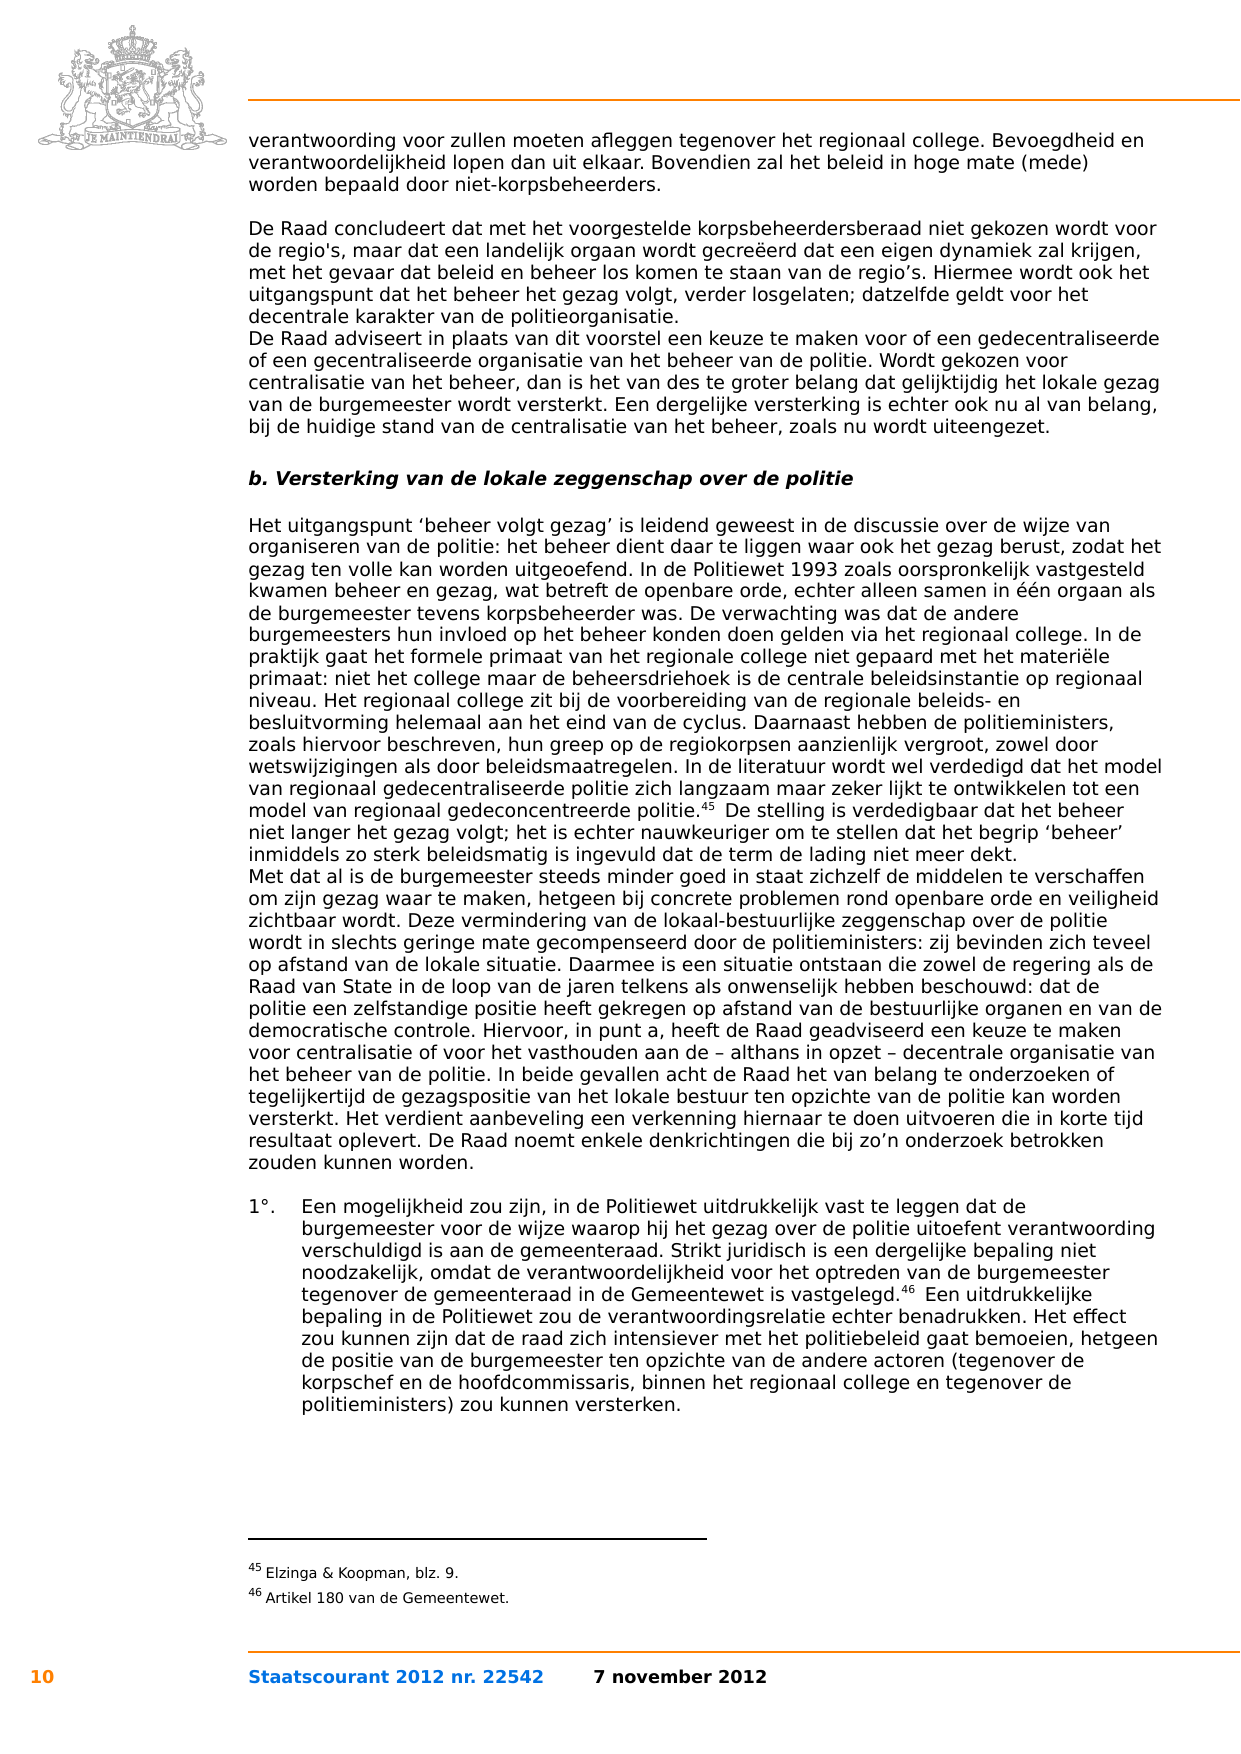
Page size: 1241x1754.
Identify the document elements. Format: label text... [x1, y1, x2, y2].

subtitle b. Versterking van de lokale zeggenschap over de politie [248, 467, 1163, 489]
text 1°. Een mogelijkheid zou zijn, in de Politiewet uitdrukkelijk vast te leggen dat de burgemeester voor de wijze waarop hij het gezag over de politie uitoefent verantwoording verschuldigd is aan de gemeenteraad. Strikt juridisch is een dergelijke bepaling niet noodzakelijk, omdat de verantwoordelijkheid voor het optreden van de burgemeester tegenover de gemeenteraad in de Gemeentewet is vastgelegd. Een uitdrukkelijke bepaling in de Politiewet zou de verantwoordingsrelatie echter benadrukken. Het effect zou kunnen zijn dat de raad zich intensiever met het politiebeleid gaat bemoeien, hetgeen de positie van de burgemeester ten opzichte van de andere actoren (tegenover de korpschef en de hoofdcommissaris, binnen het regionaal college en tegenover de politieministers) zou kunnen versterken. [248, 1196, 1163, 1416]
text verantwoording voor zullen moeten afleggen tegenover het regionaal college. Bevoegdheid en verantwoordelijkheid lopen dan uit elkaar. Bovendien zal het beleid in hoge mate (mede) worden bepaald door niet-korpsbeheerders. [248, 130, 1163, 196]
text De Raad adviseert in plaats van dit voorstel een keuze te maken voor of een gedecentraliseerde of een gecentraliseerde organisatie van het beheer van de politie. Wordt gekozen voor centralisatie van het beheer, dan is het van des te groter belang dat gelijktijdig het lokale gezag van de burgemeester wordt versterkt. Een dergelijke versterking is echter ook nu al van belang, bij de huidige stand van de centralisatie van het beheer, zoals nu wordt uiteengezet. [248, 328, 1163, 437]
text De Raad concludeert dat met het voorgestelde korpsbeheerdersberaad niet gekozen wordt voor de regio's, maar dat een landelijk orgaan wordt gecreëerd dat een eigen dynamiek zal krijgen, met het gevaar dat beleid en beheer los komen te staan van de regio’s. Hiermee wordt ook het uitgangspunt dat het beheer het gezag volgt, verder losgelaten; datzelfde geldt voor het decentrale karakter van de politieorganisatie. [248, 218, 1163, 328]
text Elzinga & Koopman, blz. 9. [248, 1561, 1163, 1583]
picture [38, 25, 227, 150]
text Het uitgangspunt ‘beheer volgt gezag’ is leidend geweest in de discussie over de wijze van organiseren van de politie: het beheer dient daar te liggen waar ook het gezag berust, zodat het gezag ten volle kan worden uitgeoefend. In de Politiewet 1993 zoals oorspronkelijk vastgesteld kwamen beheer en gezag, wat betreft de openbare orde, echter alleen samen in één orgaan als de burgemeester tevens korpsbeheerder was. De verwachting was dat de andere burgemeesters hun invloed op het beheer konden doen gelden via het regionaal college. In de praktijk gaat het formele primaat van het regionale college niet gepaard met het materiële primaat: niet het college maar de beheersdriehoek is de centrale beleidsinstantie op regionaal niveau. Het regionaal college zit bij de voorbereiding van de regionale beleids- en besluitvorming helemaal aan het eind van de cyclus. Daarnaast hebben de politieministers, zoals hiervoor beschreven, hun greep op de regiokorpsen aanzienlijk vergroot, zowel door wetswijzigingen als door beleidsmaatregelen. In de literatuur wordt wel verdedigd dat het model van regionaal gedecentraliseerde politie zich langzaam maar zeker lijkt te ontwikkelen tot een model van regionaal gedeconcentreerde politie. De stelling is verdedigbaar dat het beheer niet langer het gezag volgt; het is echter nauwkeuriger om te stellen dat het begrip ‘beheer’ inmiddels zo sterk beleidsmatig is ingevuld dat de term de lading niet meer dekt. [248, 514, 1163, 866]
text Artikel 180 van de Gemeentewet. [248, 1586, 1163, 1608]
text Met dat al is de burgemeester steeds minder goed in staat zichzelf de middelen te verschaffen om zijn gezag waar te maken, hetgeen bij concrete problemen rond openbare orde en veiligheid zichtbaar wordt. Deze vermindering van de lokaal-bestuurlijke zeggenschap over de politie wordt in slechts geringe mate gecompenseerd door de politieministers: zij bevinden zich teveel op afstand van de lokale situatie. Daarmee is een situatie ontstaan die zowel de regering als de Raad van State in de loop van de jaren telkens als onwenselijk hebben beschouwd: dat de politie een zelfstandige positie heeft gekregen op afstand van de bestuurlijke organen en van de democratische controle. Hiervoor, in punt a, heeft de Raad geadviseerd een keuze te maken voor centralisatie of voor het vasthouden aan de – althans in opzet – decentrale organisatie van het beheer van de politie. In beide gevallen acht de Raad het van belang te onderzoeken of tegelijkertijd de gezagspositie van het lokale bestuur ten opzichte van de politie kan worden versterkt. Het verdient aanbeveling een verkenning hiernaar te doen uitvoeren die in korte tijd resultaat oplevert. De Raad noemt enkele denkrichtingen die bij zo’n onderzoek betrokken zouden kunnen worden. [248, 866, 1163, 1174]
